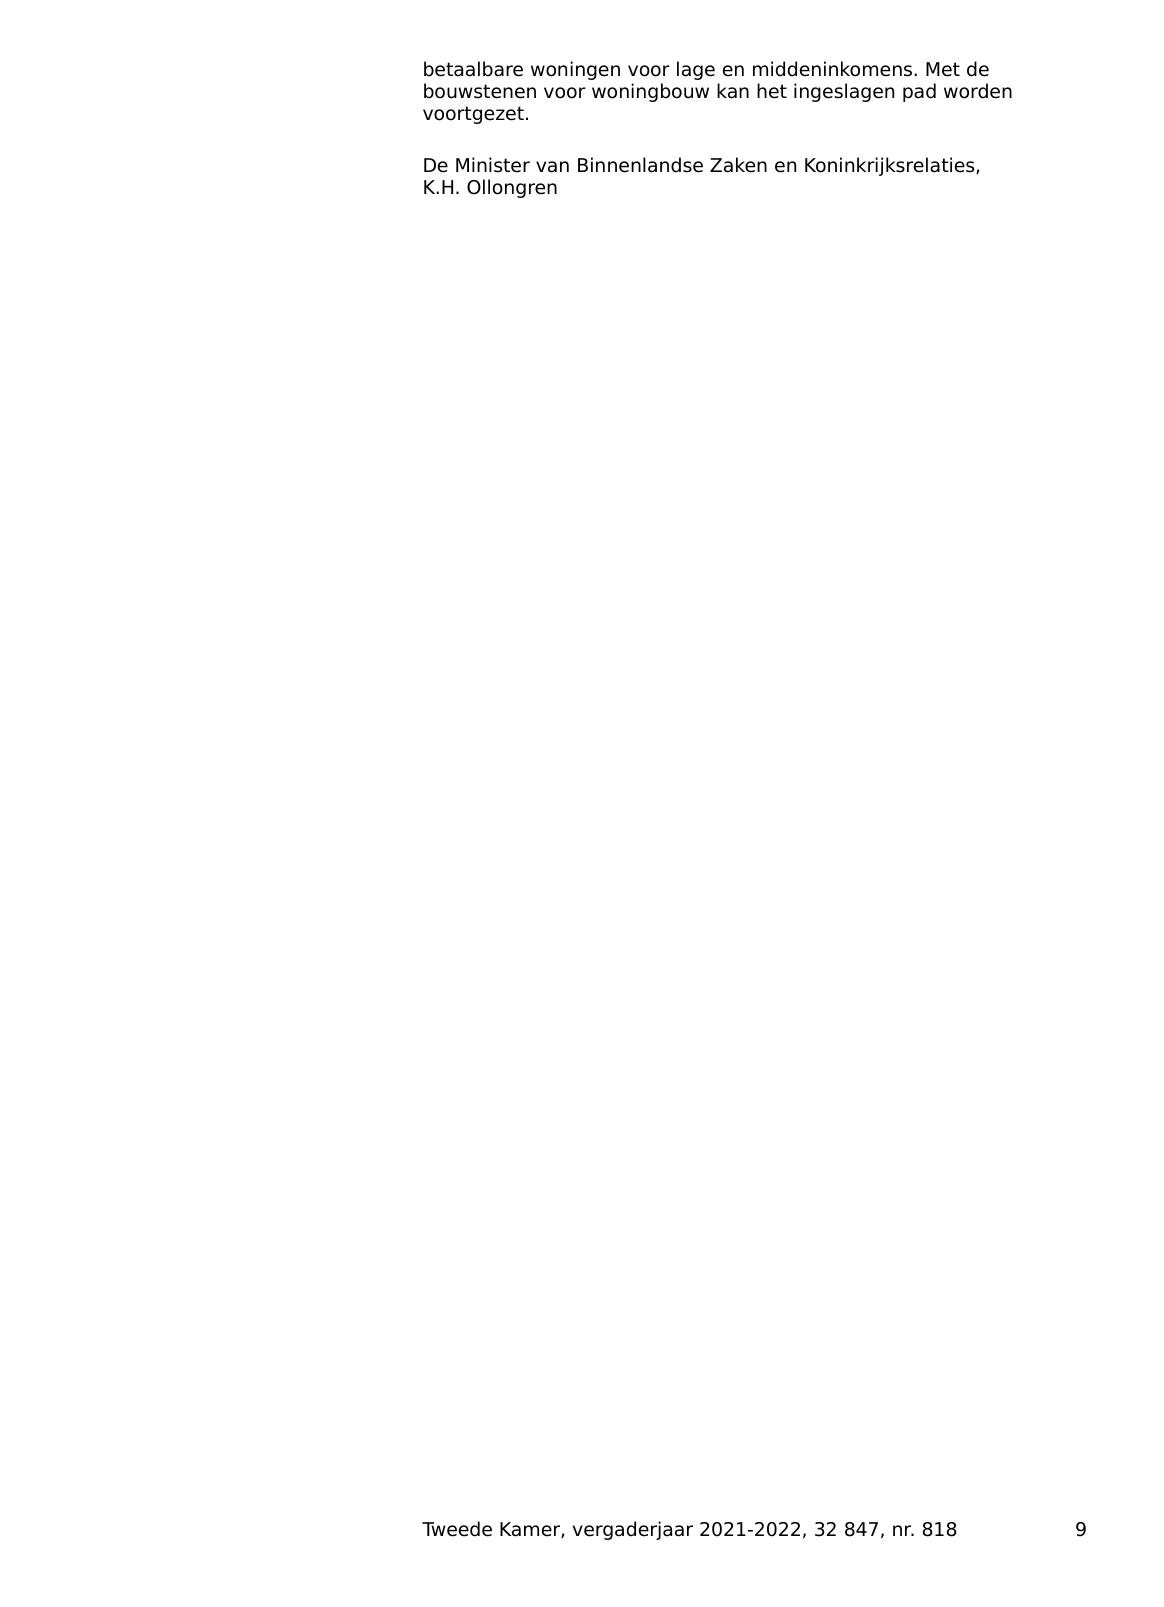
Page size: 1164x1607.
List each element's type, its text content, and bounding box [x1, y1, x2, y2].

text De Minister van Binnenlandse Zaken en Koninkrijksrelaties, K.H. Ollongren [422, 155, 1087, 199]
text betaalbare woningen voor lage en middeninkomens. Met de bouwstenen voor woningbouw kan het ingeslagen pad worden voortgezet. [422, 59, 1087, 125]
